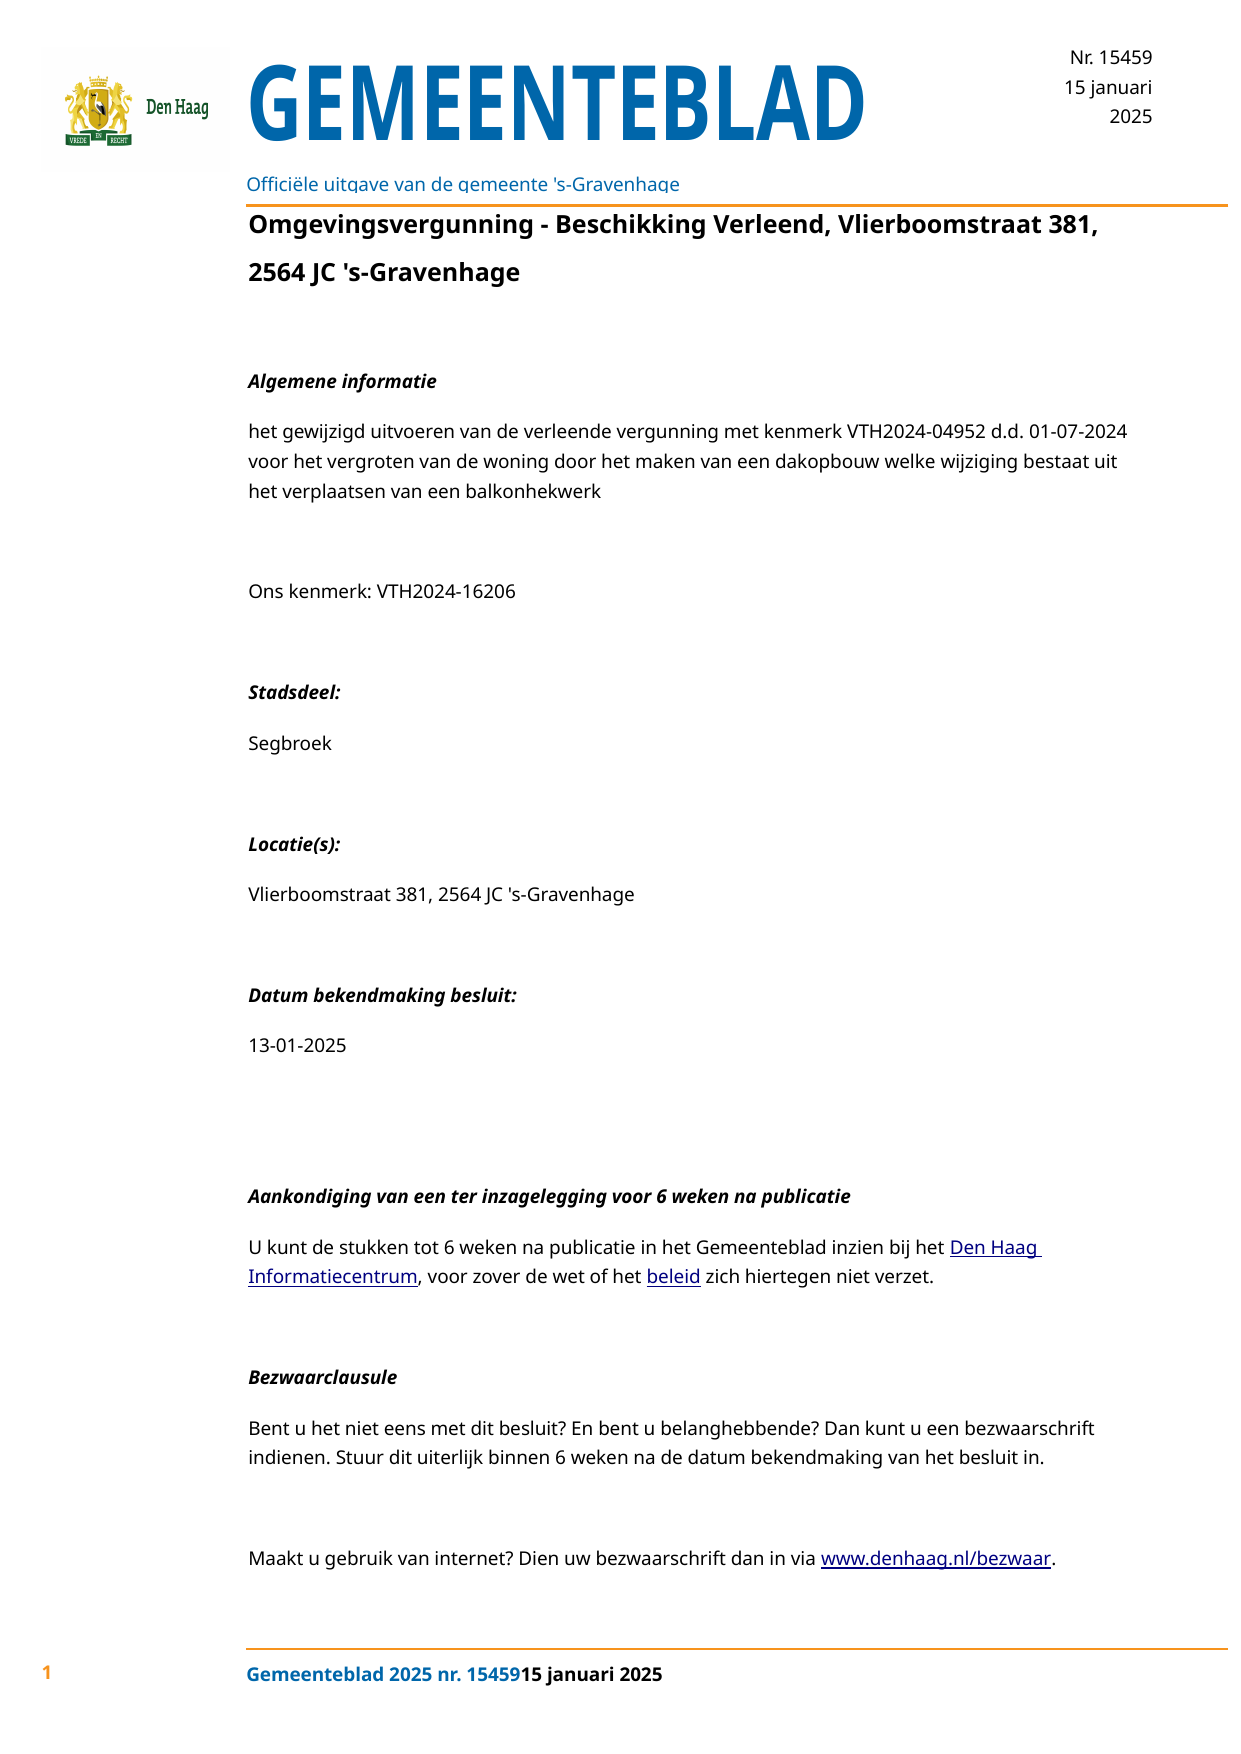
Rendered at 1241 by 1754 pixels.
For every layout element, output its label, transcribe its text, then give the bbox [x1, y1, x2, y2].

text Stadsdeel: [248, 679, 1152, 705]
text Segbroek [248, 730, 1152, 756]
text Datum bekendmaking besluit: [248, 982, 1152, 1008]
text Maakt u gebruik van internet? Dien uw bezwaarschrift dan in via www.denhaag.nl/bezwaar. [248, 1545, 1152, 1571]
text 13-01-2025 [248, 1032, 1152, 1058]
text Locatie(s): [248, 831, 1152, 857]
text U kunt de stukken tot 6 weken na publicatie in het Gemeenteblad inzien bij het Den Haag Informatiecentrum, voor zover de wet of het beleid zich hiertegen niet verzet. [248, 1234, 1152, 1289]
text Bezwaarclausule [248, 1364, 1152, 1390]
text het gewijzigd uitvoeren van de verleende vergunning met kenmerk VTH2024-04952 d.d. 01-07-2024 voor het vergroten van de woning door het maken van een dakopbouw welke wijziging bestaat uit het verplaatsen van een balkonhekwerk [248, 419, 1152, 504]
picture [41, 47, 231, 172]
text Bent u het niet eens met dit besluit? En bent u belanghebbende? Dan kunt u een bezwaarschrift indienen. Stuur dit uiterlijk binnen 6 weken na de datum bekendmaking van het besluit in. [248, 1415, 1152, 1470]
text Omgevingsvergunning - Beschikking Verleend, Vlierboomstraat 381, 2564 JC 's-Gravenhage [248, 207, 1152, 288]
text Aankondiging van een ter inzagelegging voor 6 weken na publicatie [248, 1184, 1152, 1209]
text Algemene informatie [248, 368, 1152, 394]
text Vlierboomstraat 381, 2564 JC 's-Gravenhage [248, 881, 1152, 907]
text Ons kenmerk: VTH2024-16206 [248, 579, 1152, 604]
